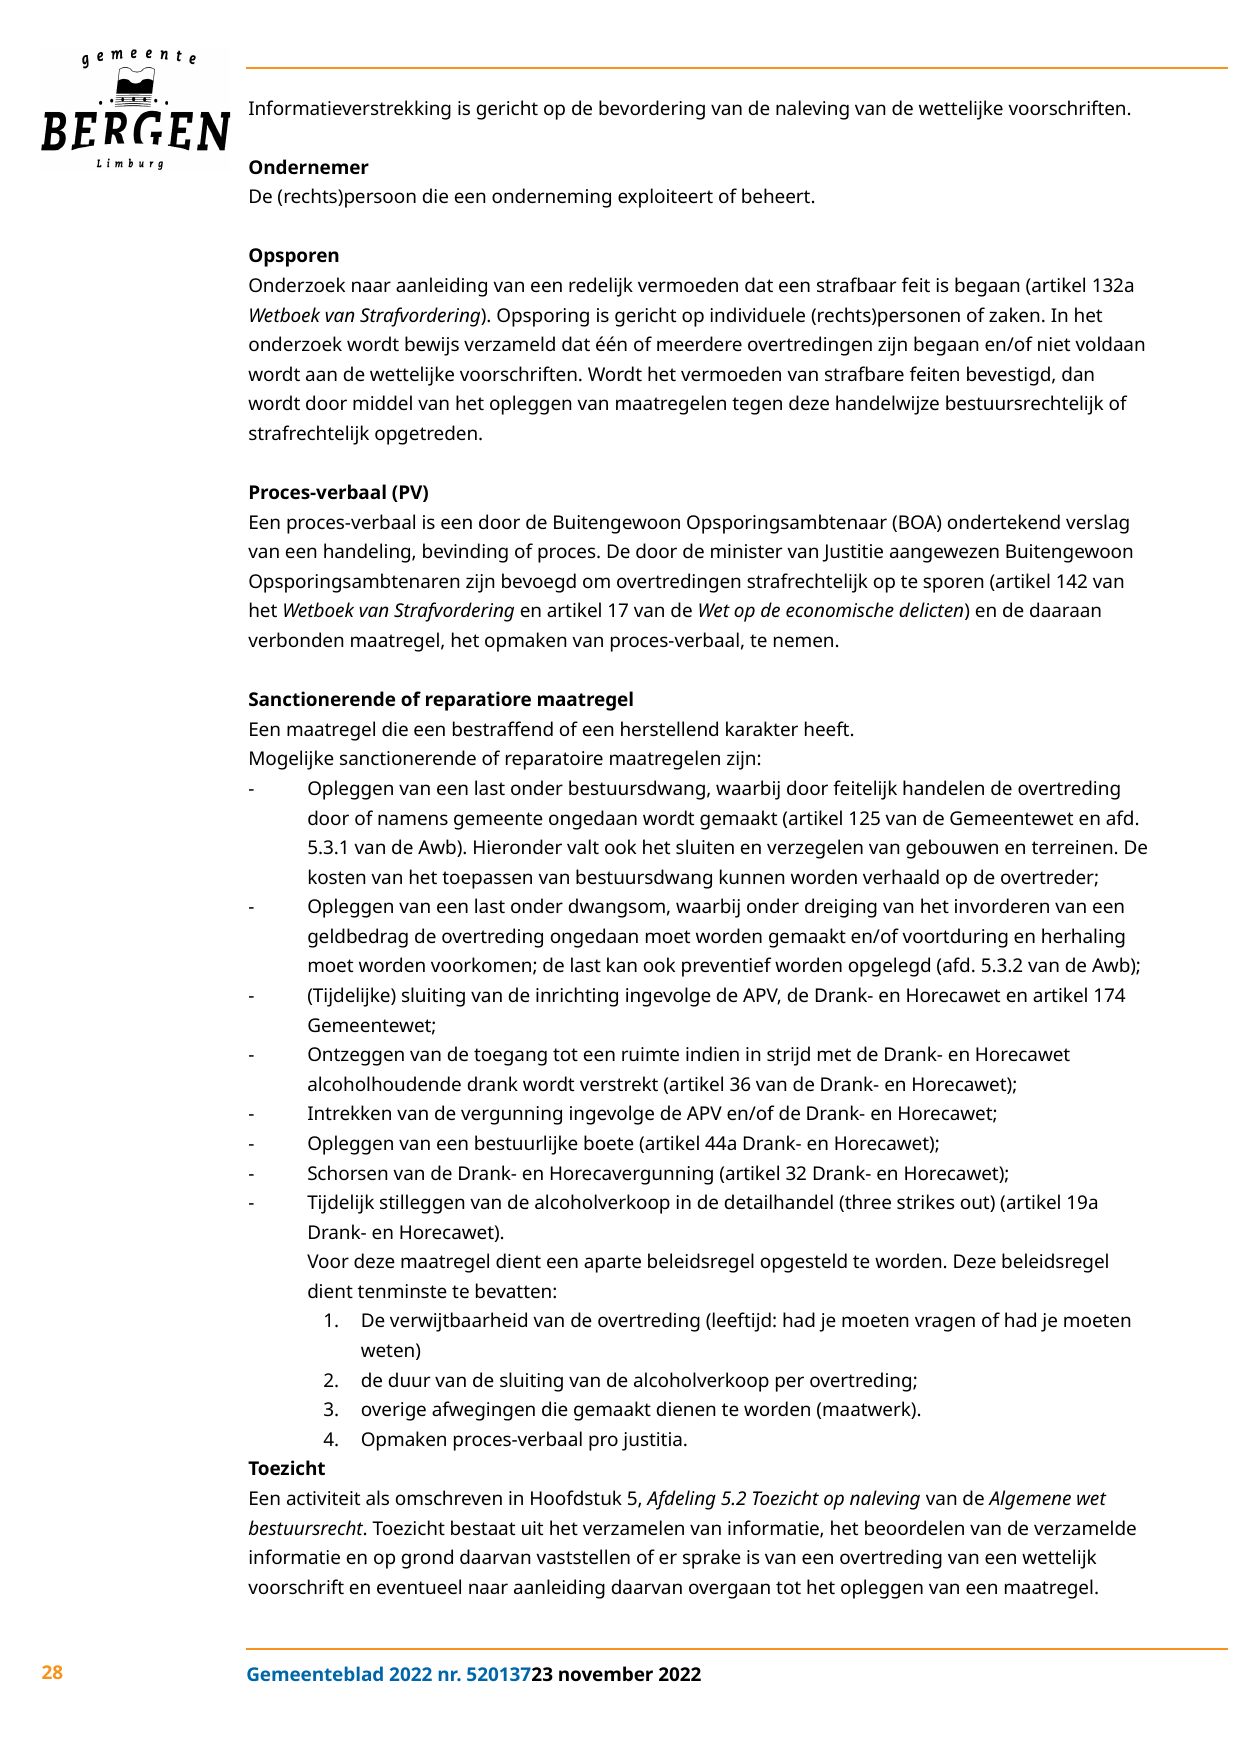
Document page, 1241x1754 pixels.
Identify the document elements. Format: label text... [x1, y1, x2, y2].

list Opleggen van een bestuurlijke boete (artikel 44a Drank- en Horecawet); [248, 1130, 1152, 1156]
list Ontzeggen van de toegang tot een ruimte indien in strijd met de Drank- en Horecawet alcoholhoudende drank wordt verstrekt (artikel 36 van de Drank- en Horecawet); [248, 1041, 1152, 1097]
list Tijdelijk stilleggen van de alcoholverkoop in de detailhandel (three strikes out) (artikel 19a Drank- en Horecawet). [248, 1189, 1152, 1245]
text Een activiteit als omschreven in Hoofdstuk 5, Afdeling 5.2 Toezicht op naleving van de Algemene wet bestuursrecht. Toezicht bestaat uit het verzamelen van informatie, het beoordelen van de verzamelde informatie en op grond daarvan vaststellen of er sprake is van een overtreding van een wettelijk voorschrift en eventueel naar aanleiding daarvan overgaan tot het opleggen van een maatregel. [248, 1485, 1152, 1600]
text Proces-verbaal (PV) [248, 479, 1152, 505]
text Een proces-verbaal is een door de Buitengewoon Opsporingsambtenaar (BOA) ondertekend verslag van een handeling, bevinding of proces. De door de minister van Justitie aangewezen Buitengewoon Opsporingsambtenaren zijn bevoegd om overtredingen strafrechtelijk op te sporen (artikel 142 van het Wetboek van Strafvordering en artikel 17 van de Wet op de economische delicten) en de daaraan verbonden maatregel, het opmaken van proces-verbaal, te nemen. [248, 509, 1152, 653]
list Voor deze maatregel dient een aparte beleidsregel opgesteld te worden. Deze beleidsregel dient tenminste te bevatten: [248, 1248, 1152, 1304]
text Toezicht [248, 1456, 1152, 1481]
text Onderzoek naar aanleiding van een redelijk vermoeden dat een strafbaar feit is begaan (artikel 132a Wetboek van Strafvordering). Opsporing is gericht op individuele (rechts)personen of zaken. In het onderzoek wordt bewijs verzameld dat één of meerdere overtredingen zijn begaan en/of niet voldaan wordt aan de wettelijke voorschriften. Wordt het vermoeden van strafbare feiten bevestigd, dan wordt door middel van het opleggen van maatregelen tegen deze handelwijze bestuursrechtelijk of strafrechtelijk opgetreden. [248, 272, 1152, 446]
text Een maatregel die een bestraffend of een herstellend karakter heeft. [248, 716, 1152, 742]
list Opleggen van een last onder dwangsom, waarbij onder dreiging van het invorderen van een geldbedrag de overtreding ongedaan moet worden gemaakt en/of voortduring en herhaling moet worden voorkomen; de last kan ook preventief worden opgelegd (afd. 5.3.2 van de Awb); [248, 893, 1152, 978]
list overige afwegingen die gemaakt dienen te worden (maatwerk). [323, 1396, 1152, 1422]
text Mogelijke sanctionerende of reparatoire maatregelen zijn: [248, 746, 1152, 771]
list Intrekken van de vergunning ingevolge de APV en/of de Drank- en Horecawet; [248, 1101, 1152, 1126]
text Opsporen [248, 243, 1152, 268]
text De (rechts)persoon die een onderneming exploiteert of beheert. [248, 183, 1152, 209]
list de duur van de sluiting van de alcoholverkoop per overtreding; [323, 1367, 1152, 1393]
list De verwijtbaarheid van de overtreding (leeftijd: had je moeten vragen of had je moeten weten) [323, 1308, 1152, 1363]
text Sanctionerende of reparatiore maatregel [248, 686, 1152, 712]
list Opmaken proces-verbaal pro justitia. [323, 1426, 1152, 1452]
text Informatieverstrekking is gericht op de bevordering van de naleving van de wettelijke voorschriften. [248, 95, 1152, 121]
list (Tijdelijke) sluiting van de inrichting ingevolge de APV, de Drank- en Horecawet en artikel 174 Gemeentewet; [248, 982, 1152, 1038]
text Ondernemer [248, 154, 1152, 180]
list Schorsen van de Drank- en Horecavergunning (artikel 32 Drank- en Horecawet); [248, 1160, 1152, 1186]
list Opleggen van een last onder bestuursdwang, waarbij door feitelijk handelen de overtreding door of namens gemeente ongedaan wordt gemaakt (artikel 125 van de Gemeentewet en afd. 5.3.1 van de Awb). Hieronder valt ook het sluiten en verzegelen van gebouwen en terreinen. De kosten van het toepassen van bestuursdwang kunnen worden verhaald op de overtreder; [248, 775, 1152, 890]
picture [41, 47, 231, 172]
